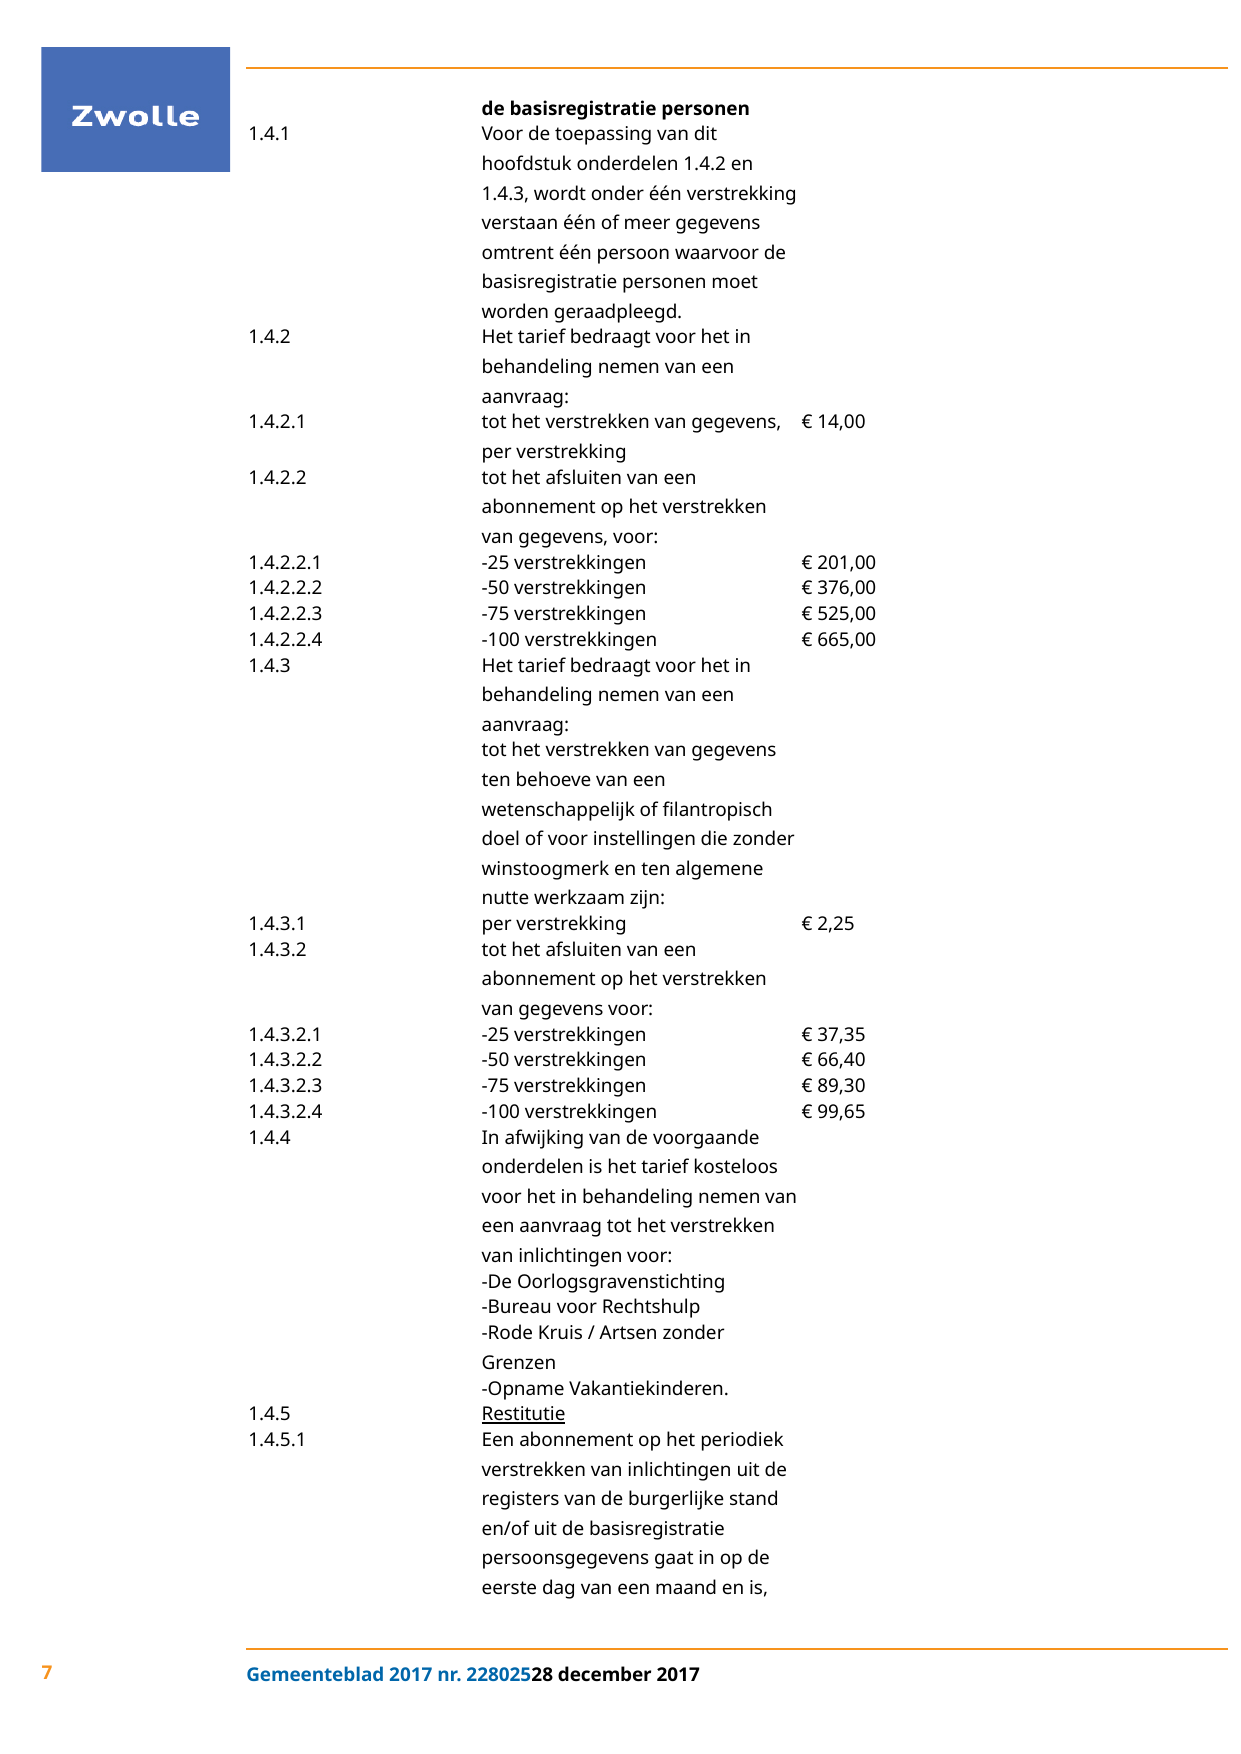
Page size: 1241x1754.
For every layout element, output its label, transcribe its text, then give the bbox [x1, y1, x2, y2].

table_cell [801, 1400, 1035, 1426]
table_cell -75 verstrekkingen [481, 600, 801, 626]
table_cell [801, 464, 1035, 549]
table_cell 1.4.2.2 [248, 464, 481, 549]
table_cell 1.4.3.1 [248, 910, 481, 936]
table_cell € 2,25 [801, 910, 1035, 936]
table_cell € 665,00 [801, 626, 1035, 652]
table_cell 1.4.2.2.2 [248, 575, 481, 600]
table_cell tot het afsluiten van een abonnement op het verstrekken van gegevens voor: [481, 936, 801, 1021]
table_cell 1.4.2.1 [248, 409, 481, 464]
table_cell 1.4.2.2.4 [248, 626, 481, 652]
table_cell [801, 1124, 1035, 1268]
table_cell € 37,35 [801, 1021, 1035, 1047]
table_cell Voor de toepassing van dit hoofdstuk onderdelen 1.4.2 en 1.4.3, wordt onder één verstrekking verstaan één of meer gegevens omtrent één persoon waarvoor de basisregistratie personen moet worden geraadpleegd. [481, 121, 801, 324]
table_cell 1.4.2.2.3 [248, 600, 481, 626]
table_cell [248, 1268, 481, 1294]
table_cell tot het verstrekken van gegevens ten behoeve van een wetenschappelijk of filantropisch doel of voor instellingen die zonder winstoogmerk en ten algemene nutte werkzaam zijn: [481, 737, 801, 910]
table_cell tot het verstrekken van gegevens, per verstrekking [481, 409, 801, 464]
table_cell 1.4.4 [248, 1124, 481, 1268]
table_cell 1.4.3 [248, 652, 481, 737]
table_cell [801, 737, 1035, 910]
table_cell -De Oorlogsgravenstichting [481, 1268, 801, 1294]
table_cell [248, 1319, 481, 1375]
table_cell [801, 1375, 1035, 1400]
table_cell [801, 121, 1035, 324]
table_cell [248, 1294, 481, 1319]
table_cell Restitutie [481, 1400, 801, 1426]
table_cell -Opname Vakantiekinderen. [481, 1375, 801, 1400]
table_cell 1.4.1 [248, 121, 481, 324]
table_cell -75 verstrekkingen [481, 1073, 801, 1098]
table_cell 1.4.5 [248, 1400, 481, 1426]
table_cell [248, 737, 481, 910]
table_cell de basisregistratie personen [481, 95, 801, 121]
table_cell [801, 95, 1035, 121]
table_cell -25 verstrekkingen [481, 1021, 801, 1047]
table_cell 1.4.2 [248, 324, 481, 409]
table_cell [801, 1319, 1035, 1375]
table_cell 1.4.5.1 [248, 1426, 481, 1600]
table_cell € 201,00 [801, 549, 1035, 574]
table_cell Een abonnement op het periodiek verstrekken van inlichtingen uit de registers van de burgerlijke stand en/of uit de basisregistratie persoonsgegevens gaat in op de eerste dag van een maand en is, [481, 1426, 801, 1600]
table_cell [248, 95, 481, 121]
table_cell 1.4.3.2 [248, 936, 481, 1021]
table_cell 1.4.3.2.3 [248, 1073, 481, 1098]
table_cell [801, 1294, 1035, 1319]
table_cell 1.4.3.2.4 [248, 1098, 481, 1124]
table_cell -100 verstrekkingen [481, 626, 801, 652]
table_cell In afwijking van de voorgaande onderdelen is het tarief kosteloos voor het in behandeling nemen van een aanvraag tot het verstrekken van inlichtingen voor: [481, 1124, 801, 1268]
table_cell 1.4.3.2.1 [248, 1021, 481, 1047]
table_cell [801, 1268, 1035, 1294]
table_cell [248, 1375, 481, 1400]
table_cell € 66,40 [801, 1047, 1035, 1072]
table_cell Het tarief bedraagt voor het in behandeling nemen van een aanvraag: [481, 324, 801, 409]
table_cell [801, 324, 1035, 409]
table_cell -Bureau voor Rechtshulp [481, 1294, 801, 1319]
table_cell -25 verstrekkingen [481, 549, 801, 574]
table_cell -Rode Kruis / Artsen zonder Grenzen [481, 1319, 801, 1375]
table_cell -100 verstrekkingen [481, 1098, 801, 1124]
table_cell € 376,00 [801, 575, 1035, 600]
table_cell € 89,30 [801, 1073, 1035, 1098]
table_cell -50 verstrekkingen [481, 575, 801, 600]
table_cell € 14,00 [801, 409, 1035, 464]
table_cell [801, 652, 1035, 737]
table_cell 1.4.3.2.2 [248, 1047, 481, 1072]
table_cell 1.4.2.2.1 [248, 549, 481, 574]
table_cell € 525,00 [801, 600, 1035, 626]
table_cell -50 verstrekkingen [481, 1047, 801, 1072]
table_cell € 99,65 [801, 1098, 1035, 1124]
table_cell Het tarief bedraagt voor het in behandeling nemen van een aanvraag: [481, 652, 801, 737]
table_cell [801, 936, 1035, 1021]
table_cell per verstrekking [481, 910, 801, 936]
picture [41, 47, 231, 172]
table_cell [801, 1426, 1035, 1600]
table_cell tot het afsluiten van een abonnement op het verstrekken van gegevens, voor: [481, 464, 801, 549]
